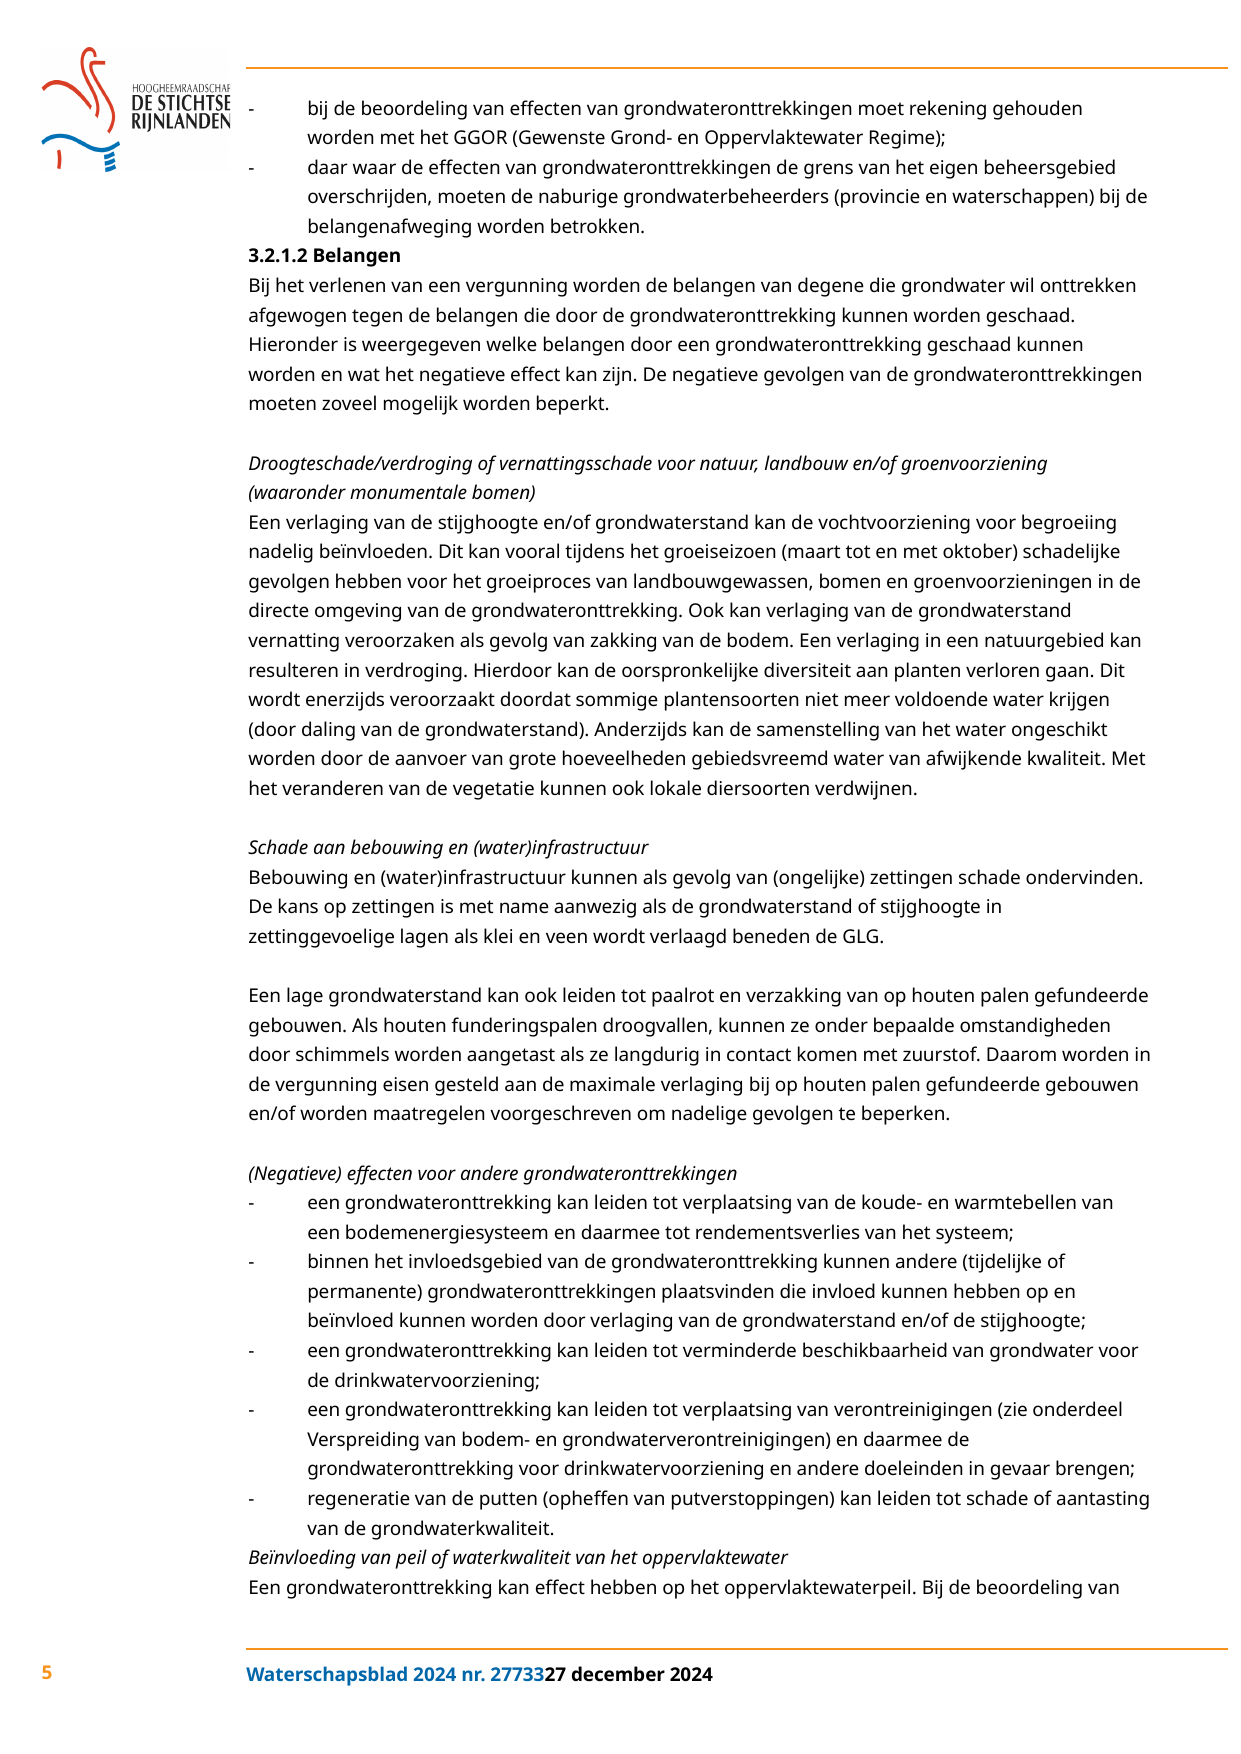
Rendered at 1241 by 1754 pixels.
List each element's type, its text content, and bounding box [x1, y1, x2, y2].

list een grondwateronttrekking kan leiden tot verplaatsing van verontreinigingen (zie onderdeel Verspreiding van bodem- en grondwaterverontreinigingen) en daarmee de grondwateronttrekking voor drinkwatervoorziening en andere doeleinden in gevaar brengen; [248, 1396, 1152, 1481]
list binnen het invloedsgebied van de grondwateronttrekking kunnen andere (tijdelijke of permanente) grondwateronttrekkingen plaatsvinden die invloed kunnen hebben op en beïnvloed kunnen worden door verlaging van de grondwaterstand en/of de stijghoogte; [248, 1248, 1152, 1333]
list regeneratie van de putten (opheffen van putverstoppingen) kan leiden tot schade of aantasting van de grondwaterkwaliteit. [248, 1485, 1152, 1541]
list bij de beoordeling van effecten van grondwateronttrekkingen moet rekening gehouden worden met het GGOR (Gewenste Grond- en Oppervlaktewater Regime); [248, 95, 1152, 150]
text Een lage grondwaterstand kan ook leiden tot paalrot en verzakking van op houten palen gefundeerde gebouwen. Als houten funderingspalen droogvallen, kunnen ze onder bepaalde omstandigheden door schimmels worden aangetast als ze langdurig in contact komen met zuurstof. Daarom worden in de vergunning eisen gesteld aan de maximale verlaging bij op houten palen gefundeerde gebouwen en/of worden maatregelen voorgeschreven om nadelige gevolgen te beperken. [248, 982, 1152, 1126]
text Bij het verlenen van een vergunning worden de belangen van degene die grondwater wil onttrekken afgewogen tegen de belangen die door de grondwateronttrekking kunnen worden geschaad. Hieronder is weergegeven welke belangen door een grondwateronttrekking geschaad kunnen worden en wat het negatieve effect kan zijn. De negatieve gevolgen van de grondwateronttrekkingen moeten zoveel mogelijk worden beperkt. [248, 272, 1152, 416]
list een grondwateronttrekking kan leiden tot verminderde beschikbaarheid van grondwater voor de drinkwatervoorziening; [248, 1337, 1152, 1393]
list daar waar de effecten van grondwateronttrekkingen de grens van het eigen beheersgebied overschrijden, moeten de naburige grondwaterbeheerders (provincie en waterschappen) bij de belangenafweging worden betrokken. [248, 154, 1152, 239]
text Een verlaging van de stijghoogte en/of grondwaterstand kan de vochtvoorziening voor begroeiing nadelig beïnvloeden. Dit kan vooral tijdens het groeiseizoen (maart tot en met oktober) schadelijke gevolgen hebben voor het groeiproces van landbouwgewassen, bomen en groenvoorzieningen in de directe omgeving van de grondwateronttrekking. Ook kan verlaging van de grondwaterstand vernatting veroorzaken als gevolg van zakking van de bodem. Een verlaging in een natuurgebied kan resulteren in verdroging. Hierdoor kan de oorspronkelijke diversiteit aan planten verloren gaan. Dit wordt enerzijds veroorzaakt doordat sommige plantensoorten niet meer voldoende water krijgen (door daling van de grondwaterstand). Anderzijds kan de samenstelling van het water ongeschikt worden door de aanvoer van grote hoeveelheden gebiedsvreemd water van afwijkende kwaliteit. Met het veranderen van de vegetatie kunnen ook lokale diersoorten verdwijnen. [248, 509, 1152, 801]
text 3.2.1.2 Belangen [248, 243, 1152, 268]
text Droogteschade/verdroging of vernattingsschade voor natuur, landbouw en/of groenvoorziening (waaronder monumentale bomen) [248, 450, 1152, 505]
picture [41, 47, 231, 172]
text Beïnvloeding van peil of waterkwaliteit van het oppervlaktewater [248, 1544, 1152, 1570]
text Een grondwateronttrekking kan effect hebben op het oppervlaktewaterpeil. Bij de beoordeling van [248, 1574, 1152, 1600]
list een grondwateronttrekking kan leiden tot verplaatsing van de koude- en warmtebellen van een bodemenergiesysteem en daarmee tot rendementsverlies van het systeem; [248, 1189, 1152, 1245]
text Schade aan bebouwing en (water)infrastructuur [248, 834, 1152, 860]
text Bebouwing en (water)infrastructuur kunnen als gevolg van (ongelijke) zettingen schade ondervinden. De kans op zettingen is met name aanwezig als de grondwaterstand of stijghoogte in zettinggevoelige lagen als klei en veen wordt verlaagd beneden de GLG. [248, 864, 1152, 949]
text (Negatieve) effecten voor andere grondwateronttrekkingen [248, 1160, 1152, 1186]
